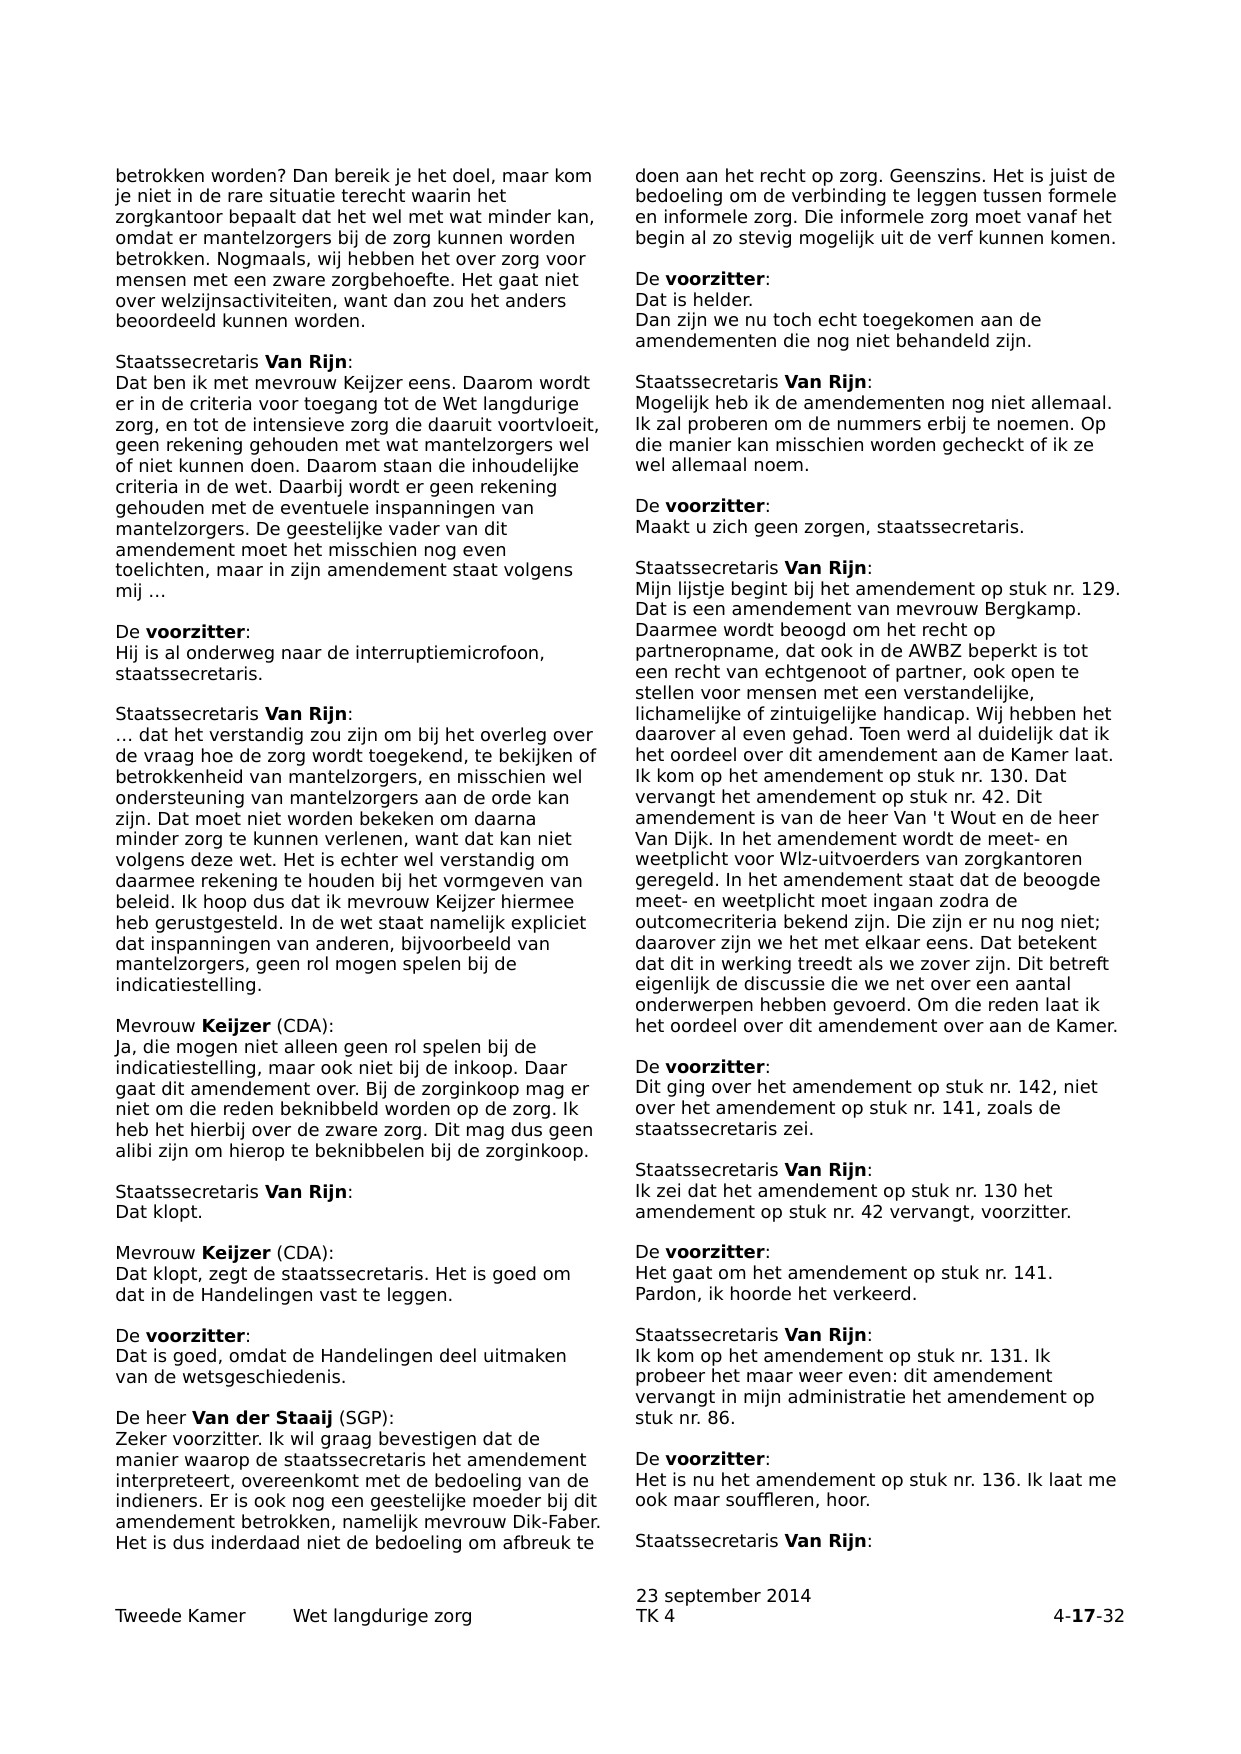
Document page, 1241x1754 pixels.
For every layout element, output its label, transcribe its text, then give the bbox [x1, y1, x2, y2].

text De voorzitter: [635, 1242, 1125, 1263]
text Staatssecretaris Van Rijn: [115, 1182, 605, 1202]
text Hij is al onderweg naar de interruptiemicrofoon, staatssecretaris. [115, 643, 605, 684]
text De voorzitter: [115, 1326, 605, 1346]
text Ja, die mogen niet alleen geen rol spelen bij de indicatiestelling, maar ook niet bij de inkoop. Daar gaat dit amendement over. Bij de zorginkoop mag er niet om die reden beknibbeld worden op de zorg. Ik heb het hierbij over de zware zorg. Dit mag dus geen alibi zijn om hierop te beknibbelen bij de zorginkoop. [115, 1037, 605, 1162]
text Ik zei dat het amendement op stuk nr. 130 het amendement op stuk nr. 42 vervangt, voorzitter. [635, 1181, 1125, 1222]
text Dat is helder. [635, 289, 1125, 310]
text … dat het verstandig zou zijn om bij het overleg over de vraag hoe de zorg wordt toegekend, te bekijken of betrokkenheid van mantelzorgers, en misschien wel ondersteuning van mantelzorgers aan de orde kan zijn. Dat moet niet worden bekeken om daarna minder zorg te kunnen verlenen, want dat kan niet volgens deze wet. Het is echter wel verstandig om daarmee rekening te houden bij het vormgeven van beleid. Ik hoop dus dat ik mevrouw Keijzer hiermee heb gerustgesteld. In de wet staat namelijk expliciet dat inspanningen van anderen, bijvoorbeeld van mantelzorgers, geen rol mogen spelen bij de indicatiestelling. [115, 725, 605, 996]
text Mogelijk heb ik de amendementen nog niet allemaal. Ik zal proberen om de nummers erbij te noemen. Op die manier kan misschien worden gecheckt of ik ze wel allemaal noem. [635, 393, 1125, 476]
text De voorzitter: [635, 1057, 1125, 1077]
text Dat klopt. [115, 1202, 605, 1223]
text Staatssecretaris Van Rijn: [635, 1160, 1125, 1181]
text Zeker voorzitter. Ik wil graag bevestigen dat de manier waarop de staatssecretaris het amendement interpreteert, overeenkomt met de bedoeling van de indieners. Er is ook nog een geestelijke moeder bij dit amendement betrokken, namelijk mevrouw Dik-Faber. Het is dus inderdaad niet de bedoeling om afbreuk te [115, 1429, 605, 1554]
text De voorzitter: [635, 496, 1125, 517]
text Staatssecretaris Van Rijn: [635, 1324, 1125, 1345]
text betrokken worden? Dan bereik je het doel, maar kom je niet in de rare situatie terecht waarin het zorgkantoor bepaalt dat het wel met wat minder kan, omdat er mantelzorgers bij de zorg kunnen worden betrokken. Nogmaals, wij hebben het over zorg voor mensen met een zware zorgbehoefte. Het gaat niet over welzijnsactiviteiten, want dan zou het anders beoordeeld kunnen worden. [115, 165, 605, 332]
text De voorzitter: [115, 622, 605, 643]
text Staatssecretaris Van Rijn: [115, 352, 605, 373]
text De voorzitter: [635, 1449, 1125, 1469]
text Staatssecretaris Van Rijn: [635, 557, 1125, 578]
text Dat ben ik met mevrouw Keijzer eens. Daarom wordt er in de criteria voor toegang tot de Wet langdurige zorg, en tot de intensieve zorg die daaruit voortvloeit, geen rekening gehouden met wat mantelzorgers wel of niet kunnen doen. Daarom staan die inhoudelijke criteria in de wet. Daarbij wordt er geen rekening gehouden met de eventuele inspanningen van mantelzorgers. De geestelijke vader van dit amendement moet het misschien nog even toelichten, maar in zijn amendement staat volgens mij … [115, 373, 605, 602]
text Mevrouw Keijzer (CDA): [115, 1243, 605, 1264]
text Dat is goed, omdat de Handelingen deel uitmaken van de wetsgeschiedenis. [115, 1346, 605, 1388]
text Dan zijn we nu toch echt toegekomen aan de amendementen die nog niet behandeld zijn. [635, 310, 1125, 352]
text Mevrouw Keijzer (CDA): [115, 1016, 605, 1037]
text De voorzitter: [635, 269, 1125, 289]
text doen aan het recht op zorg. Geenszins. Het is juist de bedoeling om de verbinding te leggen tussen formele en informele zorg. Die informele zorg moet vanaf het begin al zo stevig mogelijk uit de verf kunnen komen. [635, 165, 1125, 249]
text Ik kom op het amendement op stuk nr. 130. Dat vervangt het amendement op stuk nr. 42. Dit amendement is van de heer Van 't Wout en de heer Van Dijk. In het amendement wordt de meet- en weetplicht voor Wlz-uitvoerders van zorgkantoren geregeld. In het amendement staat dat de beoogde meet- en weetplicht moet ingaan zodra de outcomecriteria bekend zijn. Die zijn er nu nog niet; daarover zijn we het met elkaar eens. Dat betekent dat dit in werking treedt als we zover zijn. Dit betreft eigenlijk de discussie die we net over een aantal onderwerpen hebben gevoerd. Om die reden laat ik het oordeel over dit amendement over aan de Kamer. [635, 766, 1125, 1037]
text Het is nu het amendement op stuk nr. 136. Ik laat me ook maar souffleren, hoor. [635, 1469, 1125, 1511]
text Ik kom op het amendement op stuk nr. 131. Ik probeer het maar weer even: dit amendement vervangt in mijn administratie het amendement op stuk nr. 86. [635, 1345, 1125, 1429]
text Staatssecretaris Van Rijn: [635, 1531, 1125, 1552]
text Staatssecretaris Van Rijn: [115, 704, 605, 725]
text Dit ging over het amendement op stuk nr. 142, niet over het amendement op stuk nr. 141, zoals de staatssecretaris zei. [635, 1077, 1125, 1140]
text Mijn lijstje begint bij het amendement op stuk nr. 129. Dat is een amendement van mevrouw Bergkamp. Daarmee wordt beoogd om het recht op partneropname, dat ook in de AWBZ beperkt is tot een recht van echtgenoot of partner, ook open te stellen voor mensen met een verstandelijke, lichamelijke of zintuigelijke handicap. Wij hebben het daarover al even gehad. Toen werd al duidelijk dat ik het oordeel over dit amendement aan de Kamer laat. [635, 578, 1125, 766]
text Het gaat om het amendement op stuk nr. 141. Pardon, ik hoorde het verkeerd. [635, 1263, 1125, 1304]
text Maakt u zich geen zorgen, staatssecretaris. [635, 517, 1125, 537]
text Staatssecretaris Van Rijn: [635, 372, 1125, 393]
text De heer Van der Staaij (SGP): [115, 1408, 605, 1429]
text Dat klopt, zegt de staatssecretaris. Het is goed om dat in de Handelingen vast te leggen. [115, 1264, 605, 1306]
